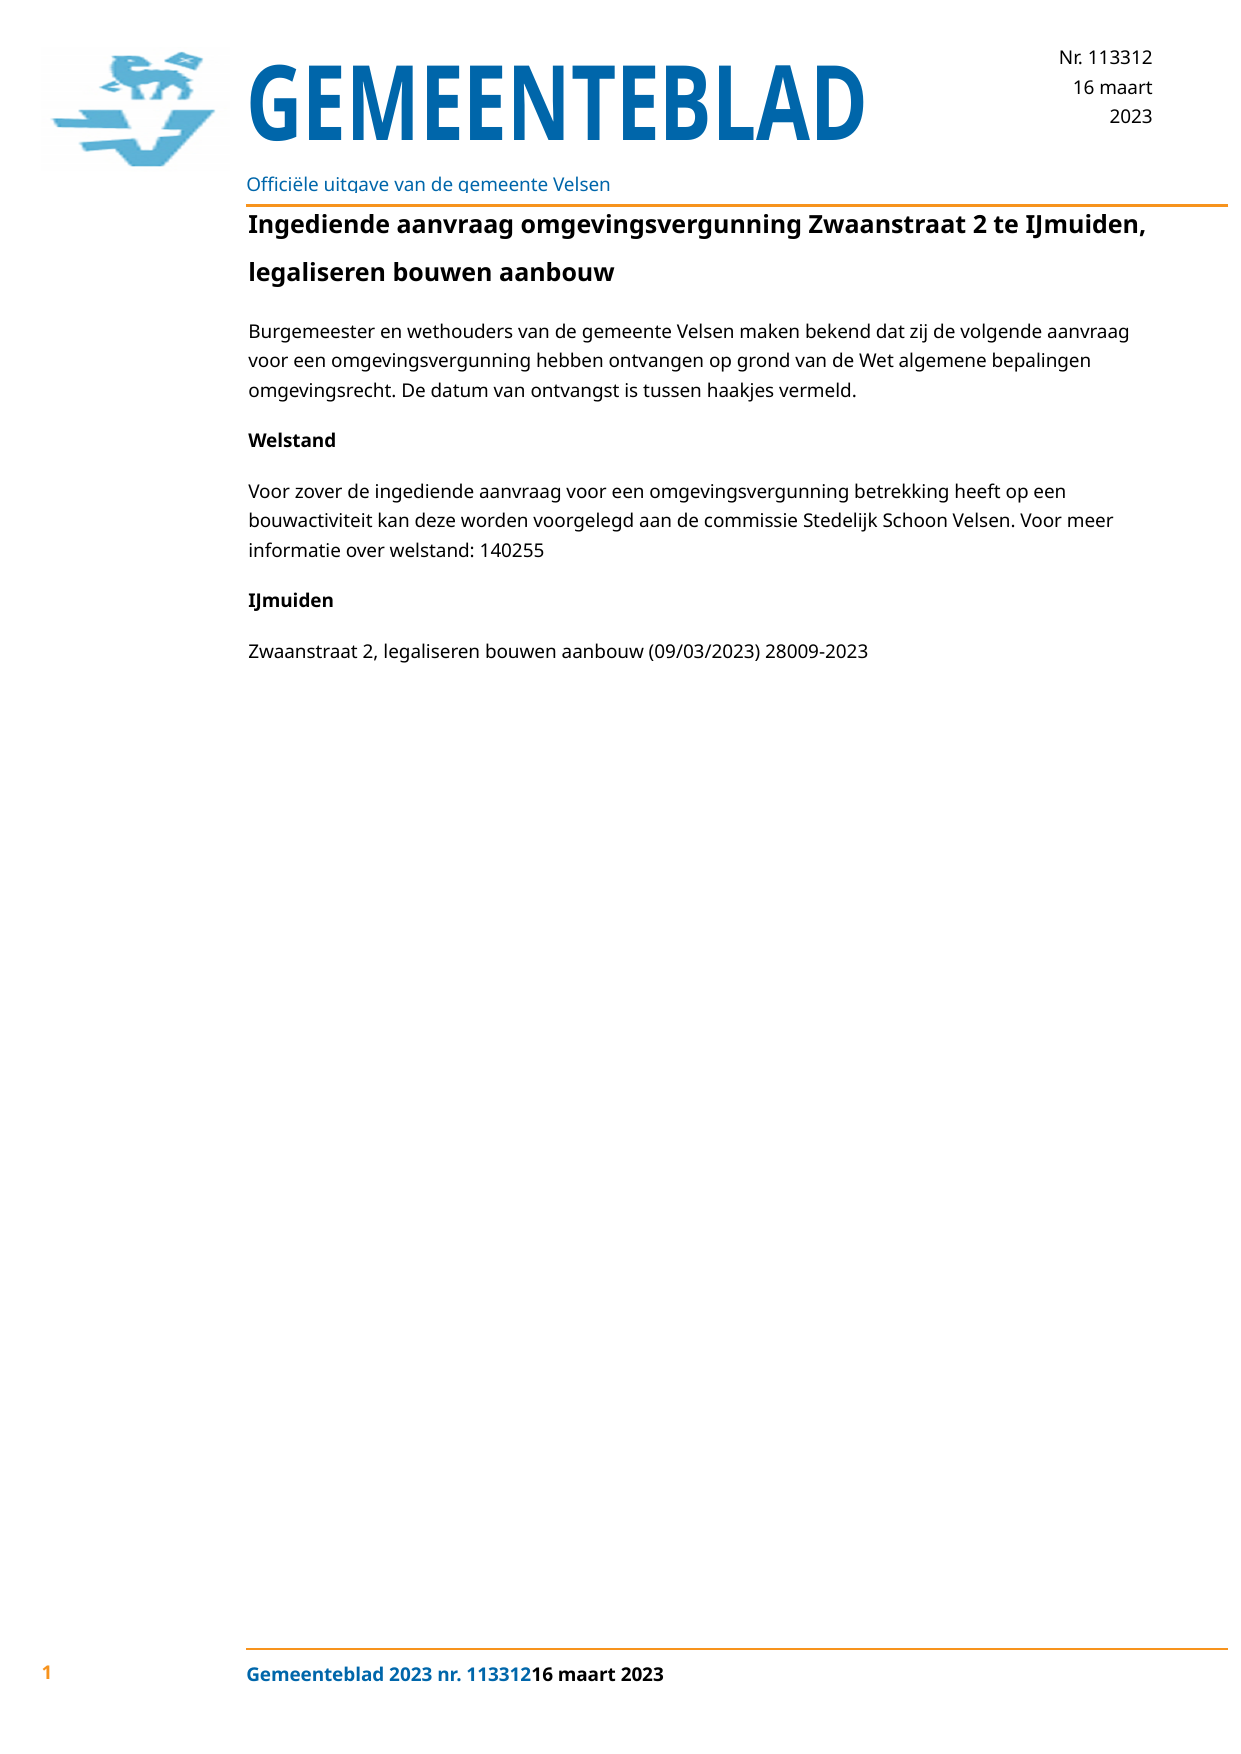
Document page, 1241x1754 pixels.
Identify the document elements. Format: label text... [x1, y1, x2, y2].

text Ingediende aanvraag omgevingsvergunning Zwaanstraat 2 te IJmuiden, legaliseren bouwen aanbouw [248, 207, 1152, 288]
text Welstand [248, 427, 1152, 453]
text Zwaanstraat 2, legaliseren bouwen aanbouw (09/03/2023) 28009-2023 [248, 638, 1152, 664]
text Voor zover de ingediende aanvraag voor een omgevingsvergunning betrekking heeft op een bouwactiviteit kan deze worden voorgelegd aan de commissie Stedelijk Schoon Velsen. Voor meer informatie over welstand: 140255 [248, 478, 1152, 563]
text Burgemeester en wethouders van de gemeente Velsen maken bekend dat zij de volgende aanvraag voor een omgevingsvergunning hebben ontvangen op grond van de Wet algemene bepalingen omgevingsrecht. De datum van ontvangst is tussen haakjes vermeld. [248, 318, 1152, 403]
text IJmuiden [248, 587, 1152, 613]
picture [41, 47, 231, 172]
